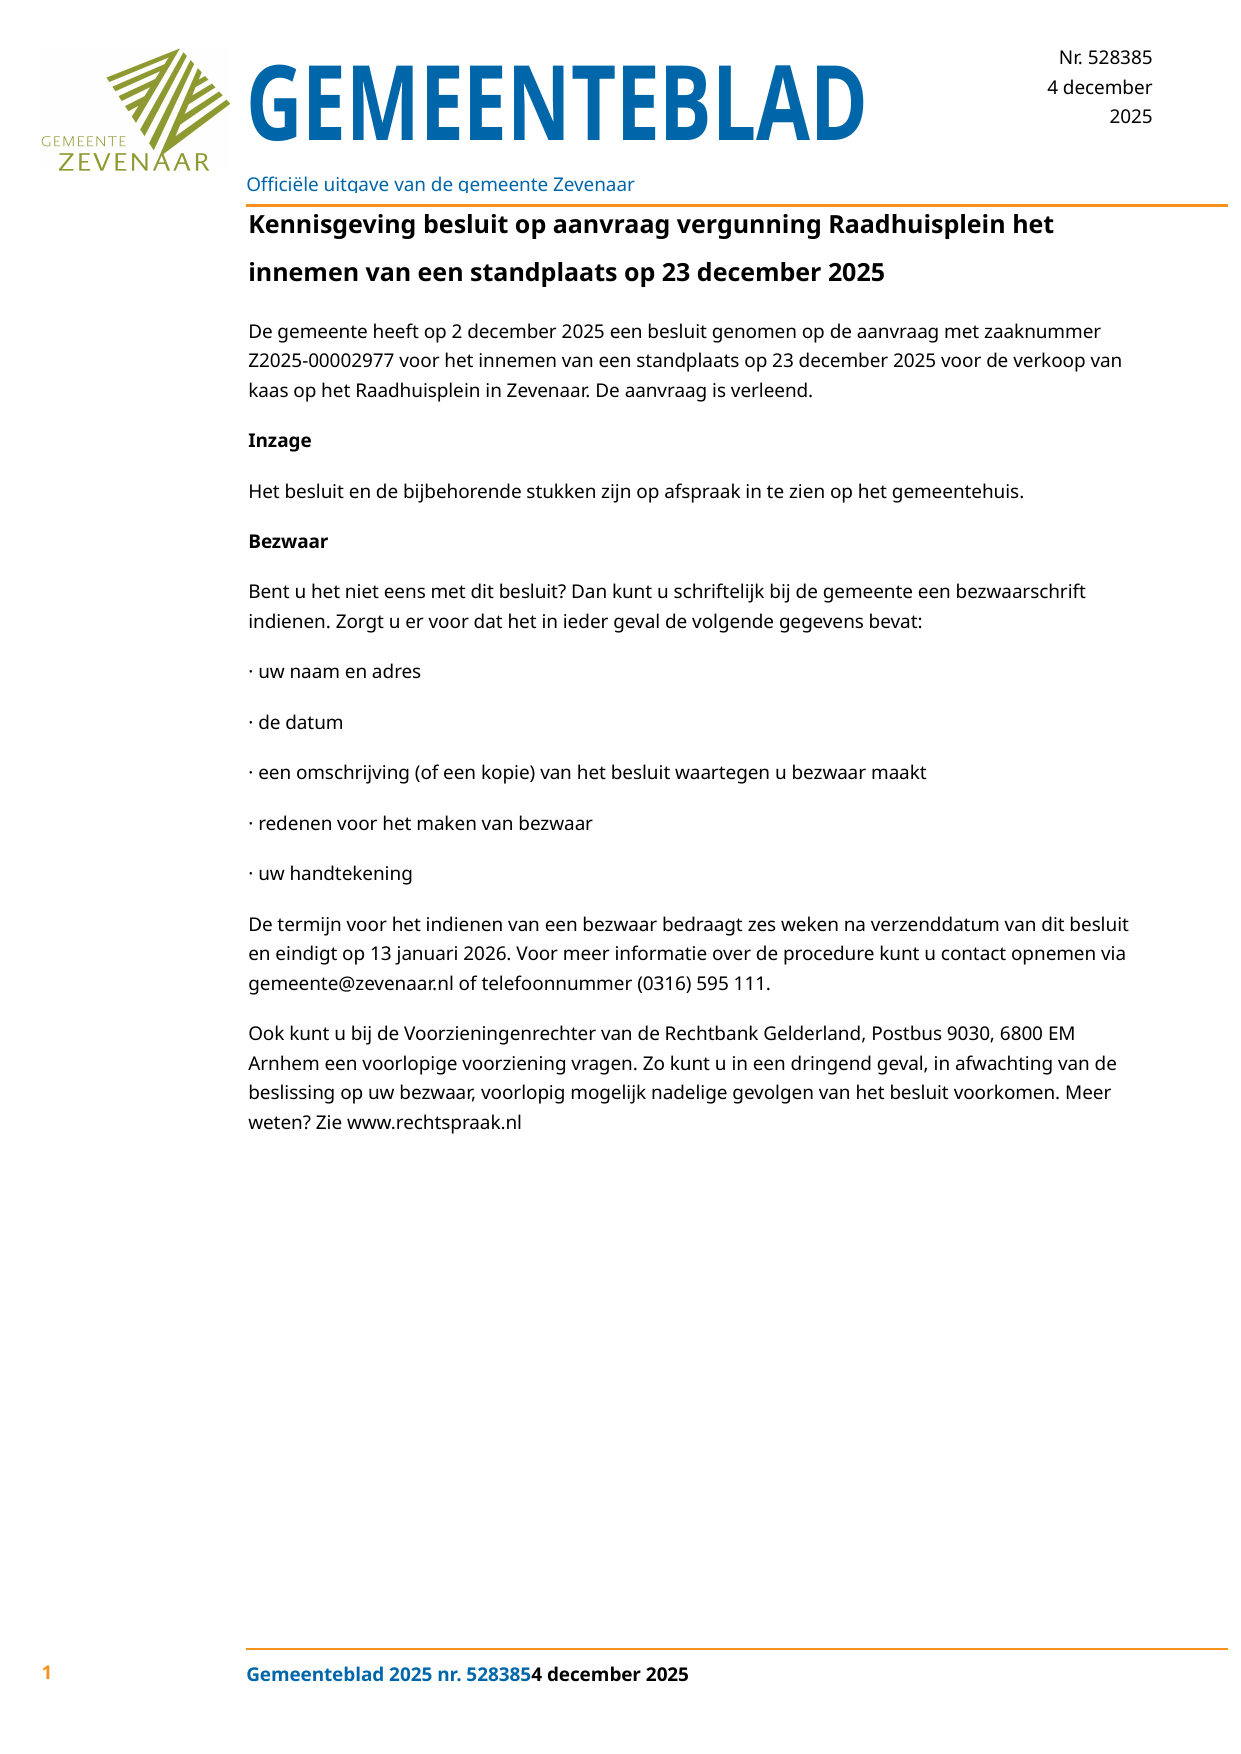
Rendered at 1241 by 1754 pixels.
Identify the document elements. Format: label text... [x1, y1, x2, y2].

text Bezwaar [248, 528, 1152, 554]
text Inzage [248, 427, 1152, 453]
text · redenen voor het maken van bezwaar [248, 810, 1152, 836]
text · de datum [248, 709, 1152, 735]
text · uw naam en adres [248, 659, 1152, 684]
text Kennisgeving besluit op aanvraag vergunning Raadhuisplein het innemen van een standplaats op 23 december 2025 [248, 207, 1152, 288]
text De gemeente heeft op 2 december 2025 een besluit genomen op de aanvraag met zaaknummer Z2025-00002977 voor het innemen van een standplaats op 23 december 2025 voor de verkoop van kaas op het Raadhuisplein in Zevenaar. De aanvraag is verleend. [248, 318, 1152, 403]
text Ook kunt u bij de Voorzieningenrechter van de Rechtbank Gelderland, Postbus 9030, 6800 EM Arnhem een voorlopige voorziening vragen. Zo kunt u in een dringend geval, in afwachting van de beslissing op uw bezwaar, voorlopig mogelijk nadelige gevolgen van het besluit voorkomen. Meer weten? Zie www.rechtspraak.nl [248, 1020, 1152, 1135]
picture [41, 47, 231, 172]
text · een omschrijving (of een kopie) van het besluit waartegen u bezwaar maakt [248, 759, 1152, 785]
text Bent u het niet eens met dit besluit? Dan kunt u schriftelijk bij de gemeente een bezwaarschrift indienen. Zorgt u er voor dat het in ieder geval de volgende gegevens bevat: [248, 579, 1152, 634]
text De termijn voor het indienen van een bezwaar bedraagt zes weken na verzenddatum van dit besluit en eindigt op 13 januari 2026. Voor meer informatie over de procedure kunt u contact opnemen via gemeente@zevenaar.nl of telefoonnummer (0316) 595 111. [248, 911, 1152, 996]
text Het besluit en de bijbehorende stukken zijn op afspraak in te zien op het gemeentehuis. [248, 478, 1152, 504]
text · uw handtekening [248, 860, 1152, 886]
